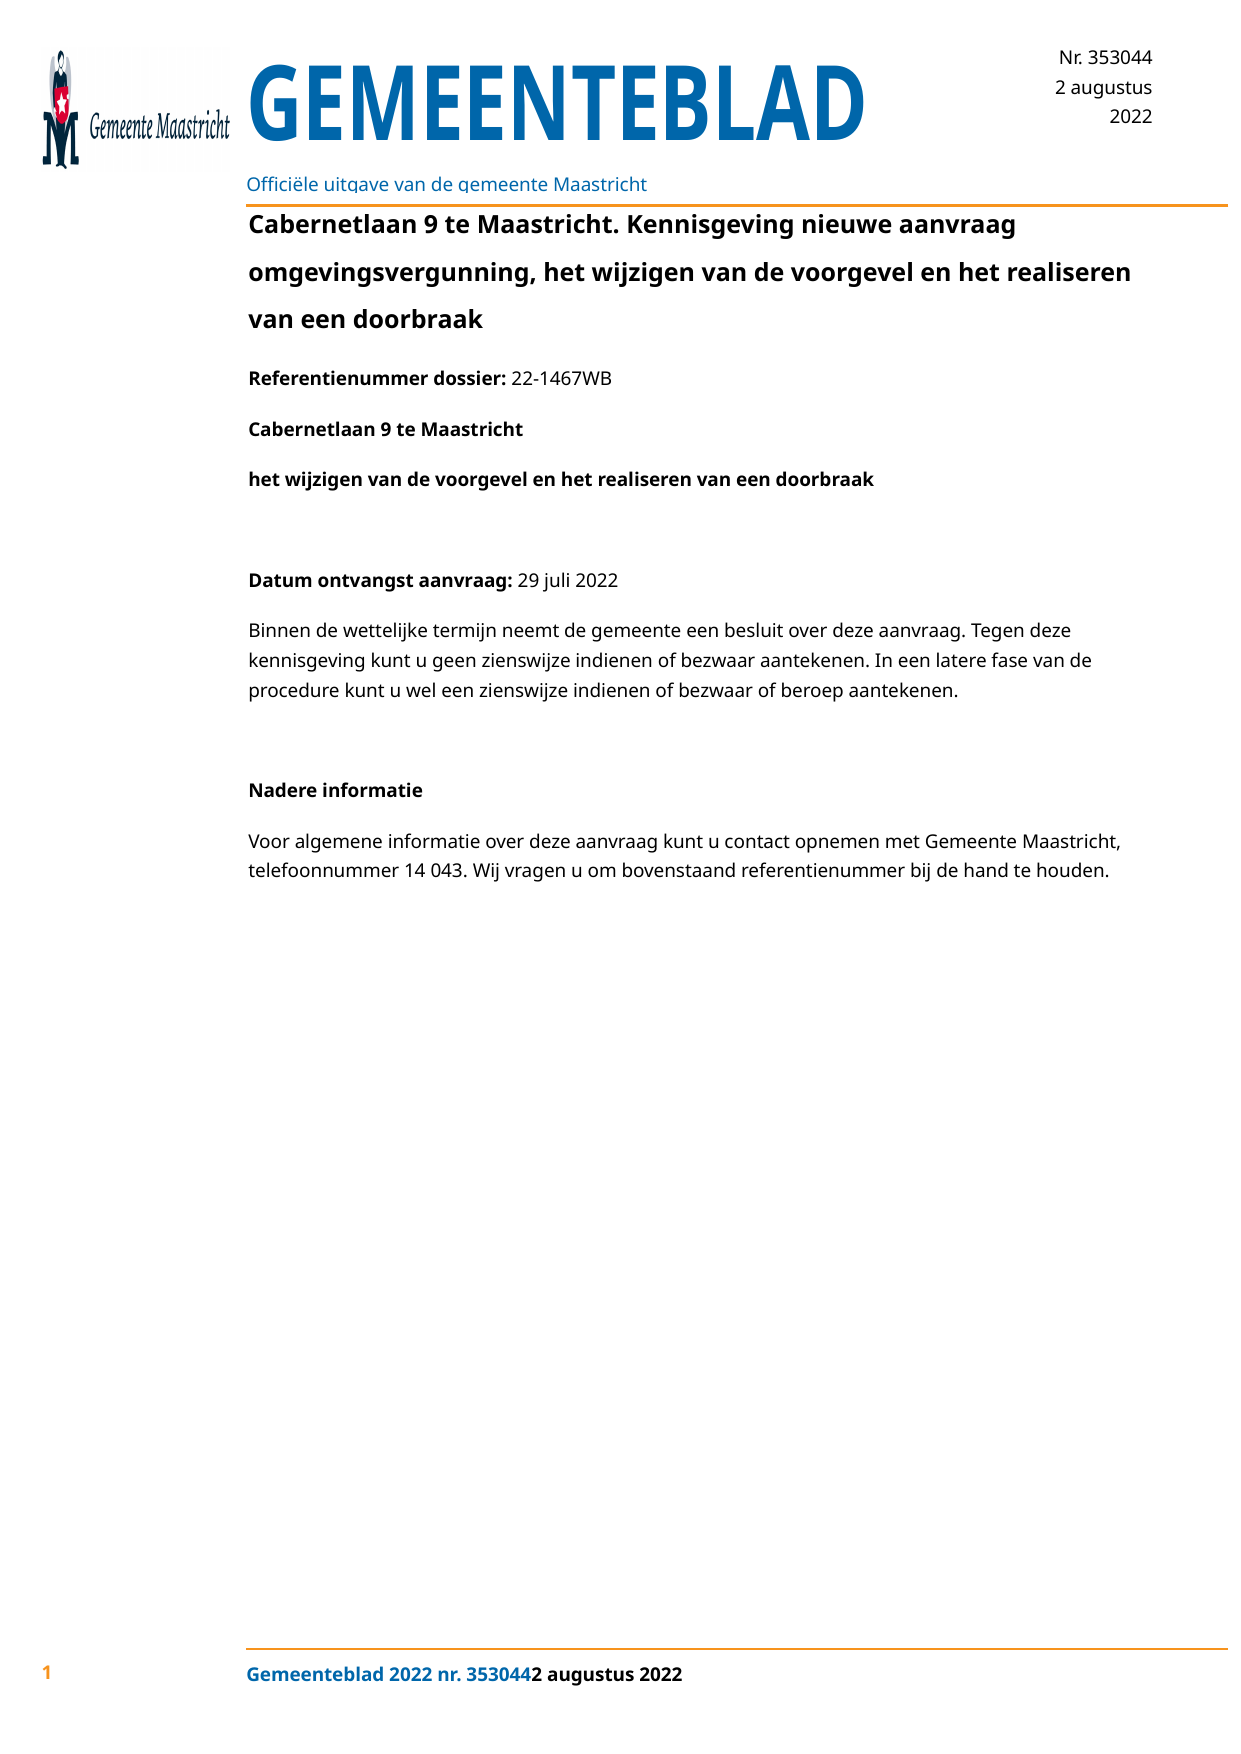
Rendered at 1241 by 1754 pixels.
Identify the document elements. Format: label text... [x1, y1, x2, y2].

text Nadere informatie [248, 778, 1152, 803]
text Voor algemene informatie over deze aanvraag kunt u contact opnemen met Gemeente Maastricht, telefoonnummer 14 043. Wij vragen u om bovenstaand referentienummer bij de hand te houden. [248, 828, 1152, 883]
picture [41, 47, 231, 172]
text Datum ontvangst aanvraag: 29 juli 2022 [248, 567, 1152, 593]
text het wijzigen van de voorgevel en het realiseren van een doorbraak [248, 466, 1152, 492]
text Cabernetlaan 9 te Maastricht [248, 416, 1152, 442]
text Binnen de wettelijke termijn neemt de gemeente een besluit over deze aanvraag. Tegen deze kennisgeving kunt u geen zienswijze indienen of bezwaar aantekenen. In een latere fase van de procedure kunt u wel een zienswijze indienen of bezwaar of beroep aantekenen. [248, 618, 1152, 702]
text Referentienummer dossier: 22-1467WB [248, 366, 1152, 391]
text Cabernetlaan 9 te Maastricht. Kennisgeving nieuwe aanvraag omgevingsvergunning, het wijzigen van de voorgevel en het realiseren van een doorbraak [248, 207, 1152, 336]
